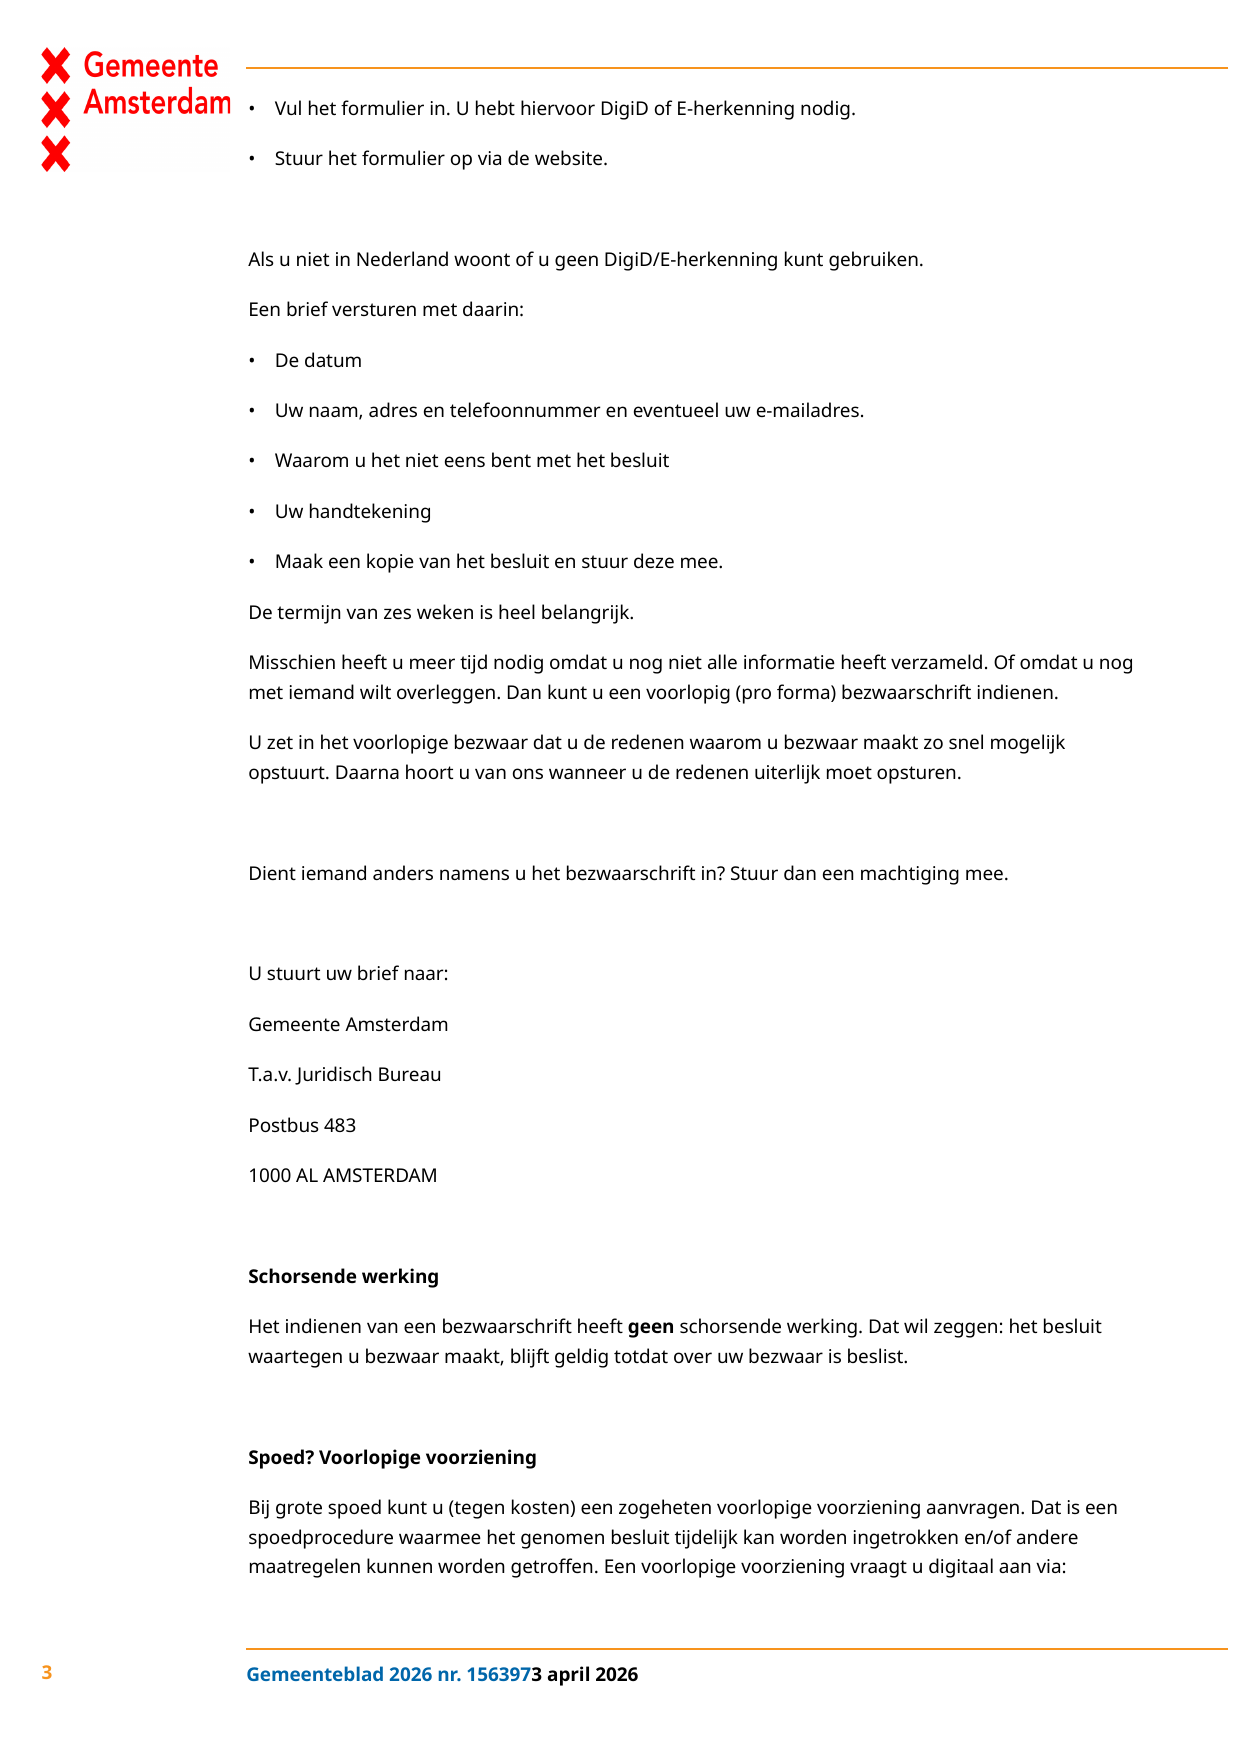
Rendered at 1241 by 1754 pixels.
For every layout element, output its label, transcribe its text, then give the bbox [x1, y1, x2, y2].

text • De datum [248, 347, 1152, 373]
text • Vul het formulier in. U hebt hiervoor DigiD of E-herkenning nodig. [248, 95, 1152, 121]
text Schorsende werking [248, 1263, 1152, 1289]
text Als u niet in Nederland woont of u geen DigiD/E-herkenning kunt gebruiken. [248, 246, 1152, 272]
text Misschien heeft u meer tijd nodig omdat u nog niet alle informatie heeft verzameld. Of omdat u nog met iemand wilt overleggen. Dan kunt u een voorlopig (pro forma) bezwaarschrift indienen. [248, 649, 1152, 705]
text • Uw naam, adres en telefoonnummer en eventueel uw e-mailadres. [248, 397, 1152, 423]
text • Maak een kopie van het besluit en stuur deze mee. [248, 548, 1152, 574]
text Postbus 483 [248, 1112, 1152, 1138]
text Spoed? Voorlopige voorziening [248, 1444, 1152, 1470]
text • Stuur het formulier op via de website. [248, 145, 1152, 171]
text De termijn van zes weken is heel belangrijk. [248, 599, 1152, 625]
text U stuurt uw brief naar: [248, 961, 1152, 986]
text 1000 AL AMSTERDAM [248, 1162, 1152, 1188]
text Gemeente Amsterdam [248, 1011, 1152, 1037]
text Bij grote spoed kunt u (tegen kosten) een zogeheten voorlopige voorziening aanvragen. Dat is een spoedprocedure waarmee het genomen besluit tijdelijk kan worden ingetrokken en/of andere maatregelen kunnen worden getroffen. Een voorlopige voorziening vraagt u digitaal aan via: [248, 1494, 1152, 1579]
text • Waarom u het niet eens bent met het besluit [248, 448, 1152, 473]
text Het indienen van een bezwaarschrift heeft geen schorsende werking. Dat wil zeggen: het besluit waartegen u bezwaar maakt, blijft geldig totdat over uw bezwaar is beslist. [248, 1313, 1152, 1369]
text U zet in het voorlopige bezwaar dat u de redenen waarom u bezwaar maakt zo snel mogelijk opstuurt. Daarna hoort u van ons wanneer u de redenen uiterlijk moet opsturen. [248, 729, 1152, 785]
text Dient iemand anders namens u het bezwaarschrift in? Stuur dan een machtiging mee. [248, 860, 1152, 886]
text T.a.v. Juridisch Bureau [248, 1061, 1152, 1087]
text • Uw handtekening [248, 498, 1152, 524]
text Een brief versturen met daarin: [248, 296, 1152, 322]
picture [41, 47, 231, 172]
